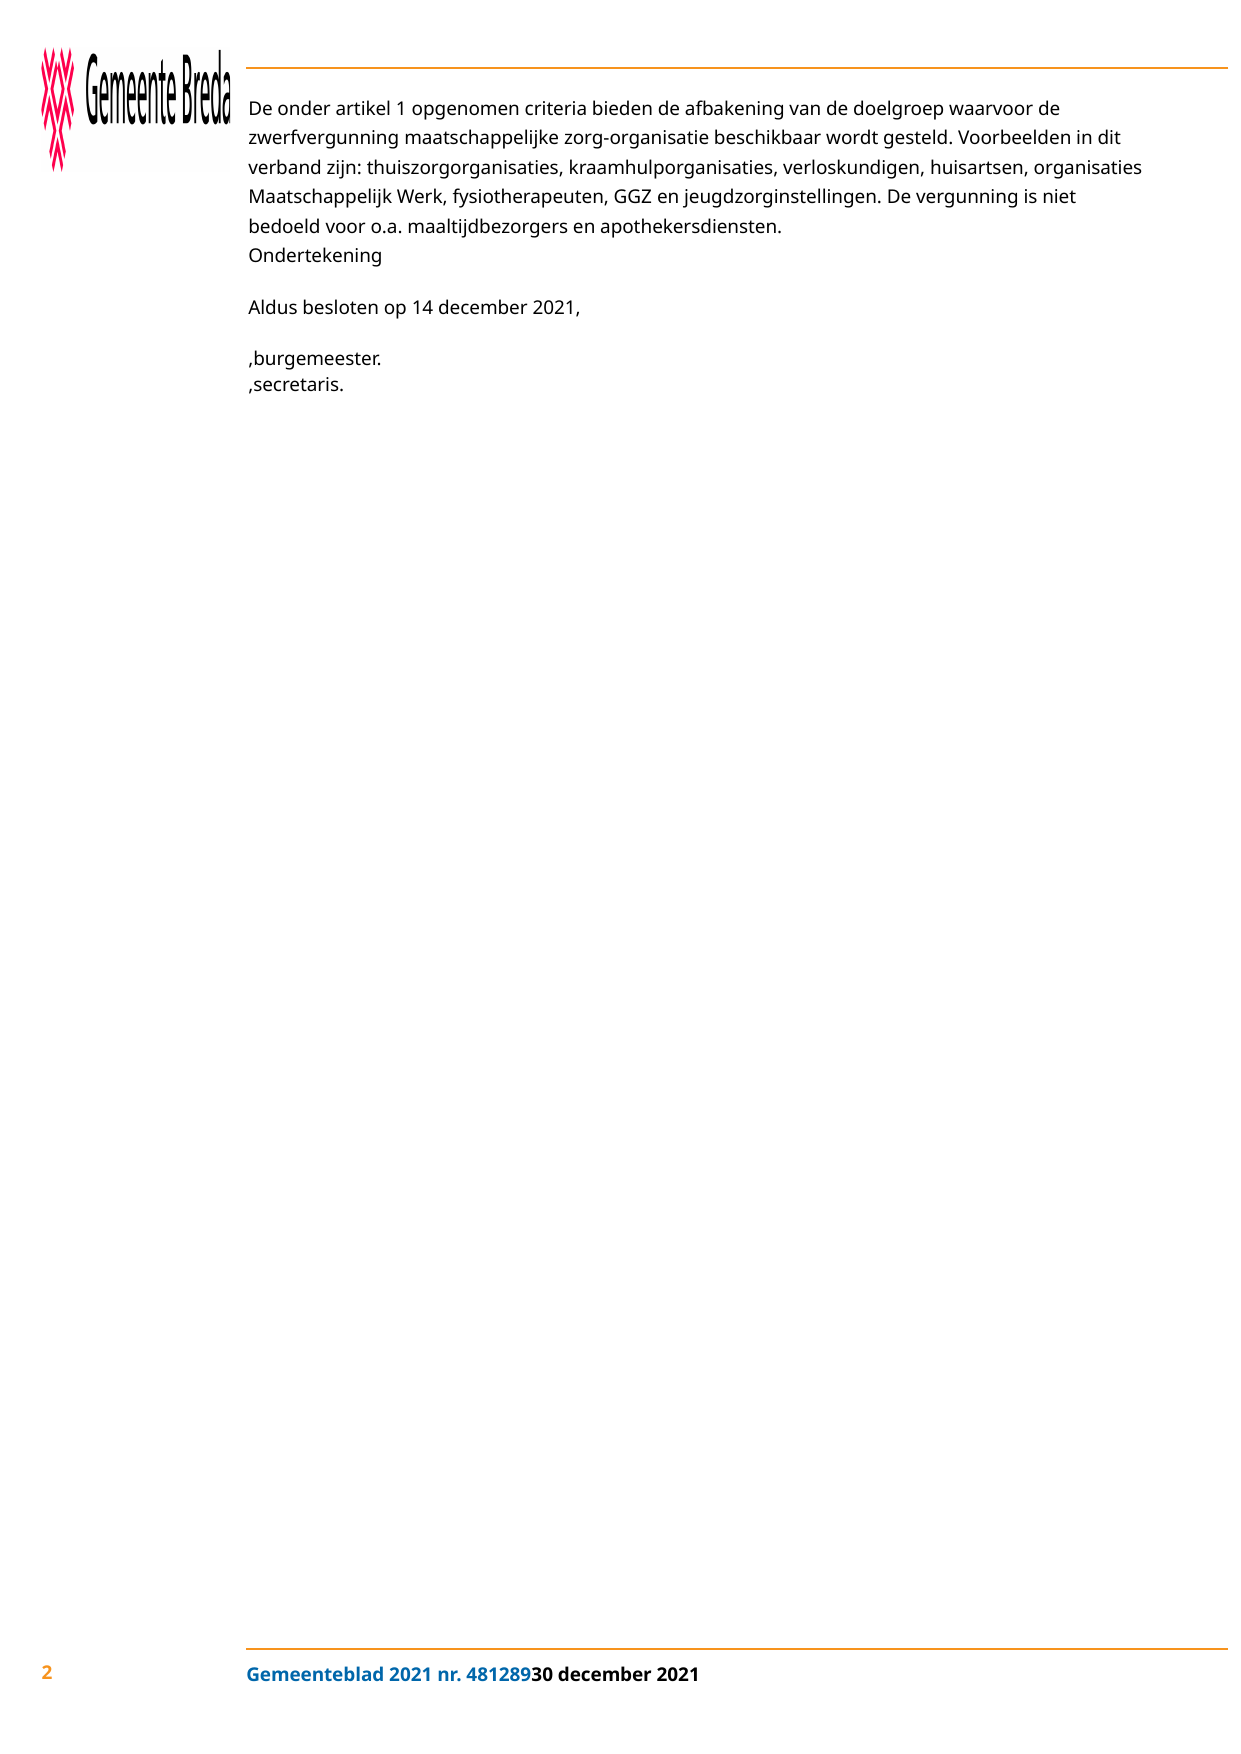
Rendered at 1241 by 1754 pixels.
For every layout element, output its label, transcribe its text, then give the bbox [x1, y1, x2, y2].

text Aldus besloten op 14 december 2021, [248, 294, 1152, 320]
text Ondertekening [248, 243, 1152, 268]
text ,secretaris. [248, 371, 1152, 397]
picture [41, 47, 231, 172]
text ,burgemeester. [248, 346, 1152, 371]
text De onder artikel 1 opgenomen criteria bieden de afbakening van de doelgroep waarvoor de zwerfvergunning maatschappelijke zorg-organisatie beschikbaar wordt gesteld. Voorbeelden in dit verband zijn: thuiszorgorganisaties, kraamhulporganisaties, verloskundigen, huisartsen, organisaties Maatschappelijk Werk, fysiotherapeuten, GGZ en jeugdzorginstellingen. De vergunning is niet bedoeld voor o.a. maaltijdbezorgers en apothekersdiensten. [248, 95, 1152, 239]
